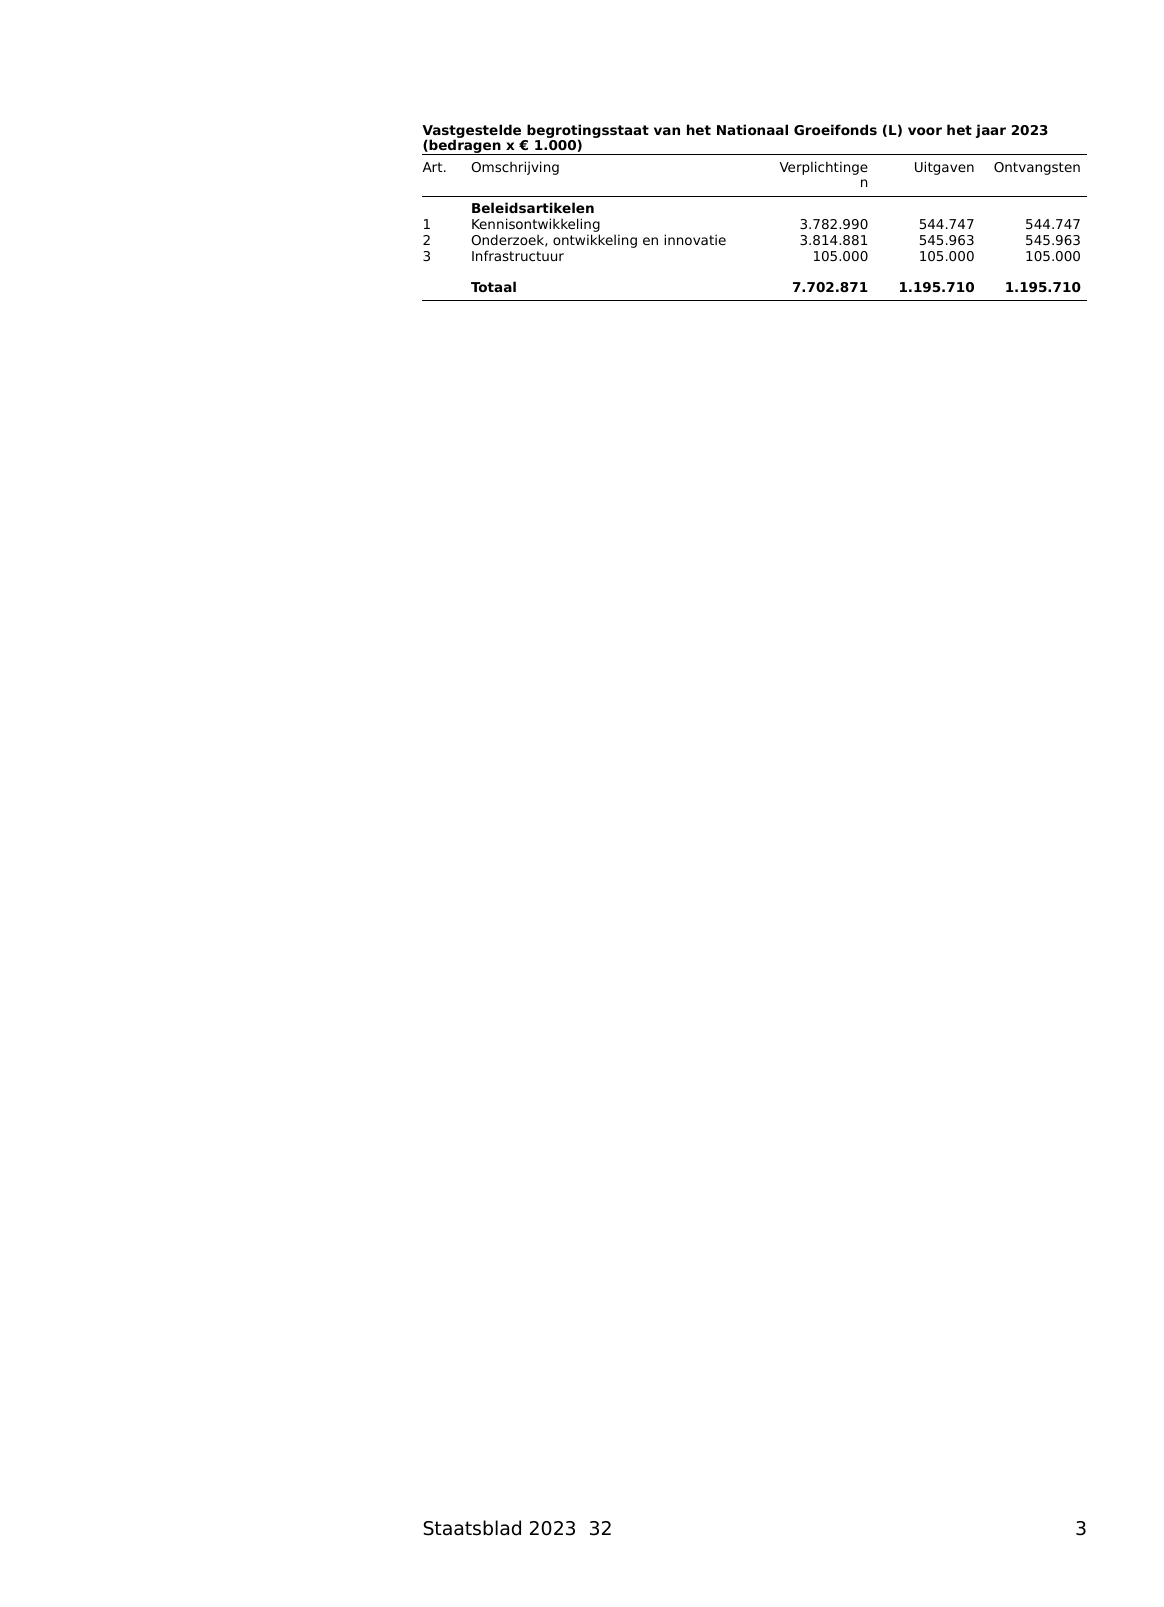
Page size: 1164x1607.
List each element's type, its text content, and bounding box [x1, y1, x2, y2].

table_cell 545.963 [874, 233, 980, 248]
table_cell [768, 197, 874, 217]
table_cell Kennisontwikkeling [465, 217, 768, 233]
table_cell 7.702.871 [768, 280, 874, 300]
table_cell Uitgaven [874, 155, 980, 196]
table_cell 545.963 [980, 233, 1087, 248]
table_cell 1.195.710 [980, 280, 1087, 300]
table_cell [980, 264, 1087, 280]
table_cell Ontvangsten [980, 155, 1087, 196]
table_header Vastgestelde begrotingsstaat van het Nationaal Groeifonds (L) voor het jaar 2023 (bedragen x € 1.000) [422, 122, 1087, 154]
table_cell 544.747 [980, 217, 1087, 233]
table_cell Verplichtingen [768, 155, 874, 196]
table_cell [768, 264, 874, 280]
table_cell 1.195.710 [874, 280, 980, 300]
table_cell [874, 264, 980, 280]
table_cell Totaal [465, 280, 768, 300]
table_cell 2 [422, 233, 465, 248]
table_cell Beleidsartikelen [465, 197, 768, 217]
table_cell [980, 197, 1087, 217]
table_cell Onderzoek, ontwikkeling en innovatie [465, 233, 768, 248]
table_cell [422, 280, 465, 300]
table_cell Omschrijving [465, 155, 768, 196]
table_cell 544.747 [874, 217, 980, 233]
table_cell 3.814.881 [768, 233, 874, 248]
table_cell [465, 264, 768, 280]
table_cell 1 [422, 217, 465, 233]
table_cell 105.000 [874, 249, 980, 264]
table_cell 3 [422, 249, 465, 264]
table_cell [422, 197, 465, 217]
table_cell 105.000 [980, 249, 1087, 264]
table_cell [422, 264, 465, 280]
table_cell 3.782.990 [768, 217, 874, 233]
table_cell Infrastructuur [465, 249, 768, 264]
table_cell Art. [422, 155, 465, 196]
table_cell 105.000 [768, 249, 874, 264]
table_cell [874, 197, 980, 217]
